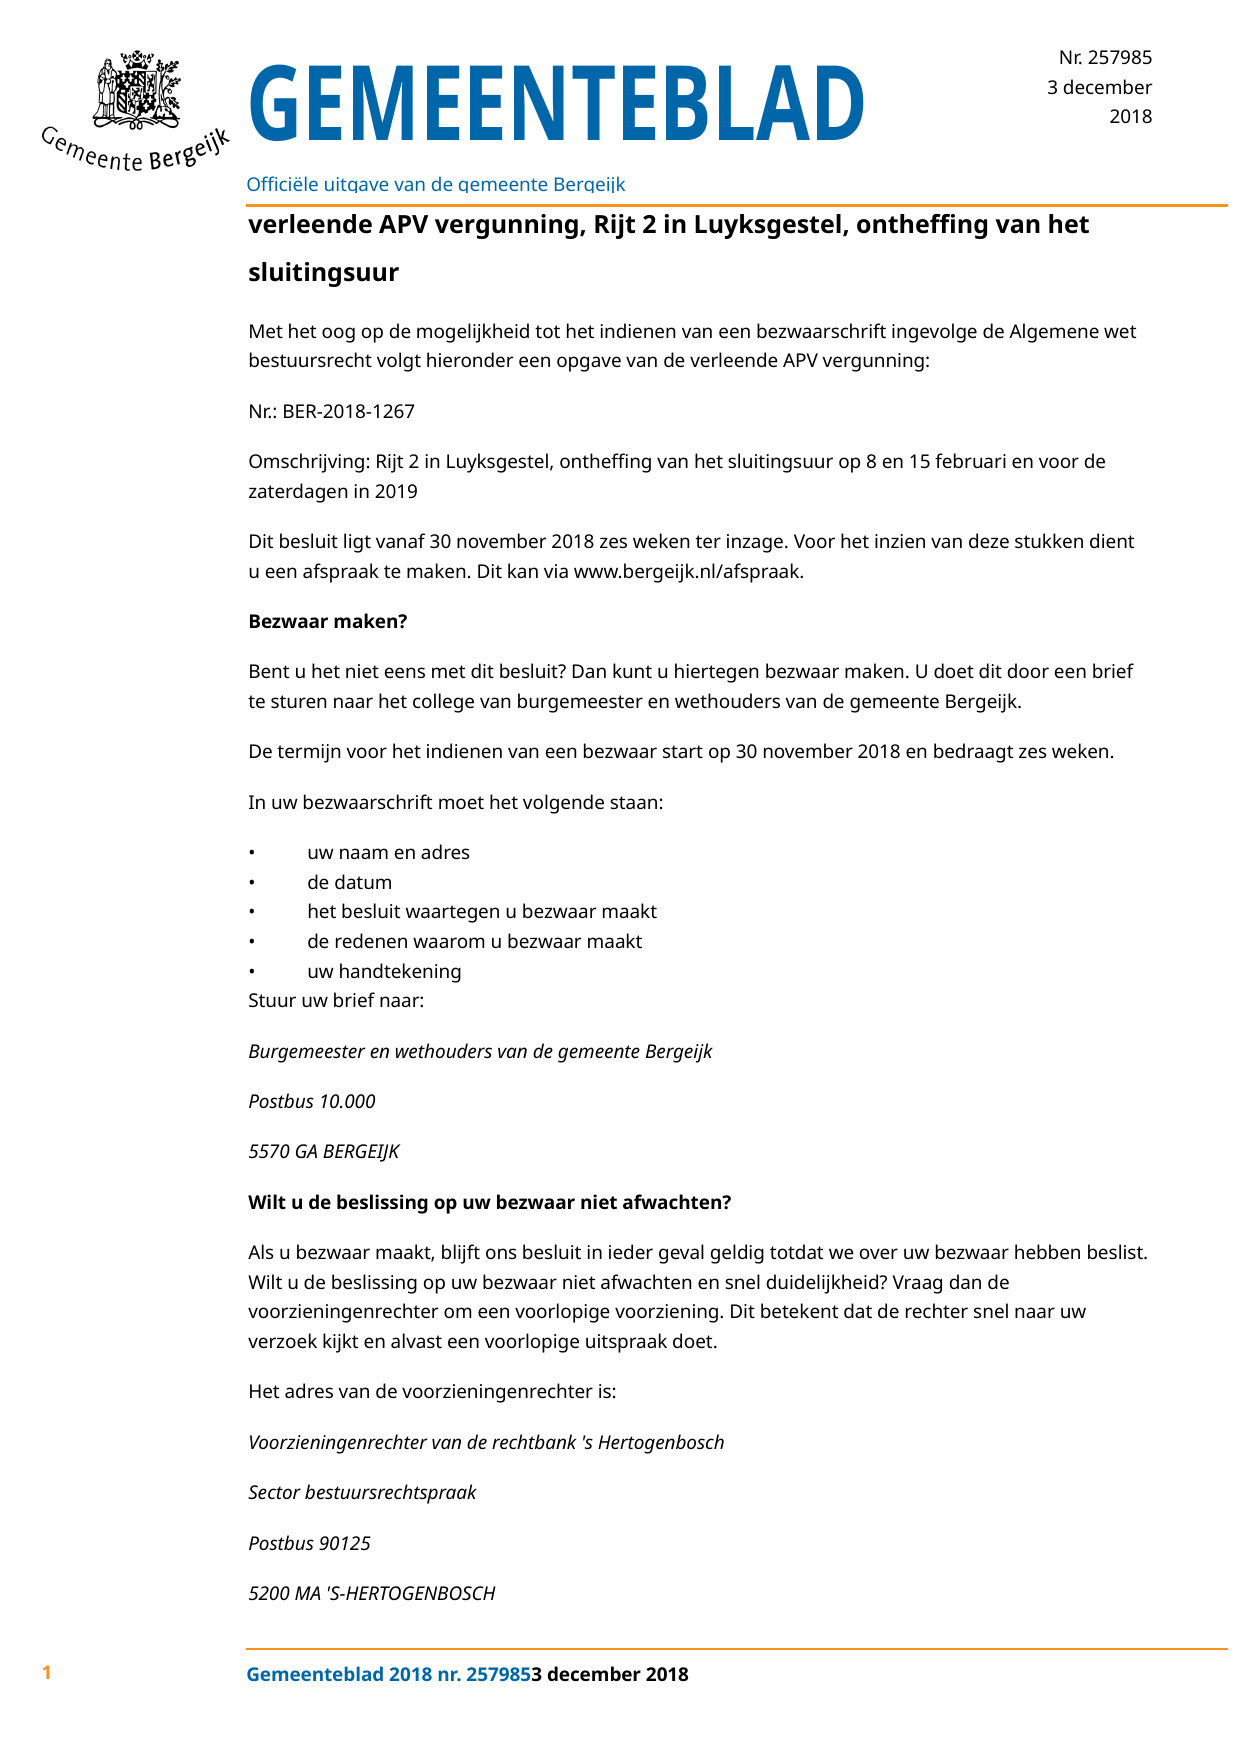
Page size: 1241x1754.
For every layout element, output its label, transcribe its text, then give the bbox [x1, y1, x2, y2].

text 5570 GA BERGEIJK [248, 1139, 1152, 1164]
list uw handtekening [248, 958, 1152, 984]
text verleende APV vergunning, Rijt 2 in Luyksgestel, ontheffing van het sluitingsuur [248, 207, 1152, 288]
text Sector bestuursrechtspraak [248, 1479, 1152, 1505]
text Dit besluit ligt vanaf 30 november 2018 zes weken ter inzage. Voor het inzien van deze stukken dient u een afspraak te maken. Dit kan via www.bergeijk.nl/afspraak. [248, 528, 1152, 584]
text Nr.: BER-2018-1267 [248, 398, 1152, 424]
text Het adres van de voorzieningenrechter is: [248, 1379, 1152, 1404]
picture [41, 47, 231, 172]
text Bent u het niet eens met dit besluit? Dan kunt u hiertegen bezwaar maken. U doet dit door een brief te sturen naar het college van burgemeester en wethouders van de gemeente Bergeijk. [248, 659, 1152, 714]
text Postbus 90125 [248, 1530, 1152, 1556]
text Omschrijving: Rijt 2 in Luyksgestel, ontheffing van het sluitingsuur op 8 en 15 februari en voor de zaterdagen in 2019 [248, 448, 1152, 504]
text Met het oog op de mogelijkheid tot het indienen van een bezwaarschrift ingevolge de Algemene wet bestuursrecht volgt hieronder een opgave van de verleende APV vergunning: [248, 318, 1152, 373]
list de datum [248, 869, 1152, 895]
text De termijn voor het indienen van een bezwaar start op 30 november 2018 en bedraagt zes weken. [248, 739, 1152, 764]
text Wilt u de beslissing op uw bezwaar niet afwachten? [248, 1189, 1152, 1215]
text Burgemeester en wethouders van de gemeente Bergeijk [248, 1038, 1152, 1064]
text Voorzieningenrechter van de rechtbank 's Hertogenbosch [248, 1429, 1152, 1455]
list uw naam en adres [248, 839, 1152, 865]
text Stuur uw brief naar: [248, 987, 1152, 1013]
list de redenen waarom u bezwaar maakt [248, 928, 1152, 954]
text 5200 MA 'S-HERTOGENBOSCH [248, 1580, 1152, 1606]
text Als u bezwaar maakt, blijft ons besluit in ieder geval geldig totdat we over uw bezwaar hebben beslist. Wilt u de beslissing op uw bezwaar niet afwachten en snel duidelijkheid? Vraag dan de voorzieningenrechter om een voorlopige voorziening. Dit betekent dat de rechter snel naar uw verzoek kijkt en alvast een voorlopige uitspraak doet. [248, 1239, 1152, 1354]
text Postbus 10.000 [248, 1088, 1152, 1114]
list het besluit waartegen u bezwaar maakt [248, 899, 1152, 924]
text Bezwaar maken? [248, 608, 1152, 634]
text In uw bezwaarschrift moet het volgende staan: [248, 789, 1152, 815]
